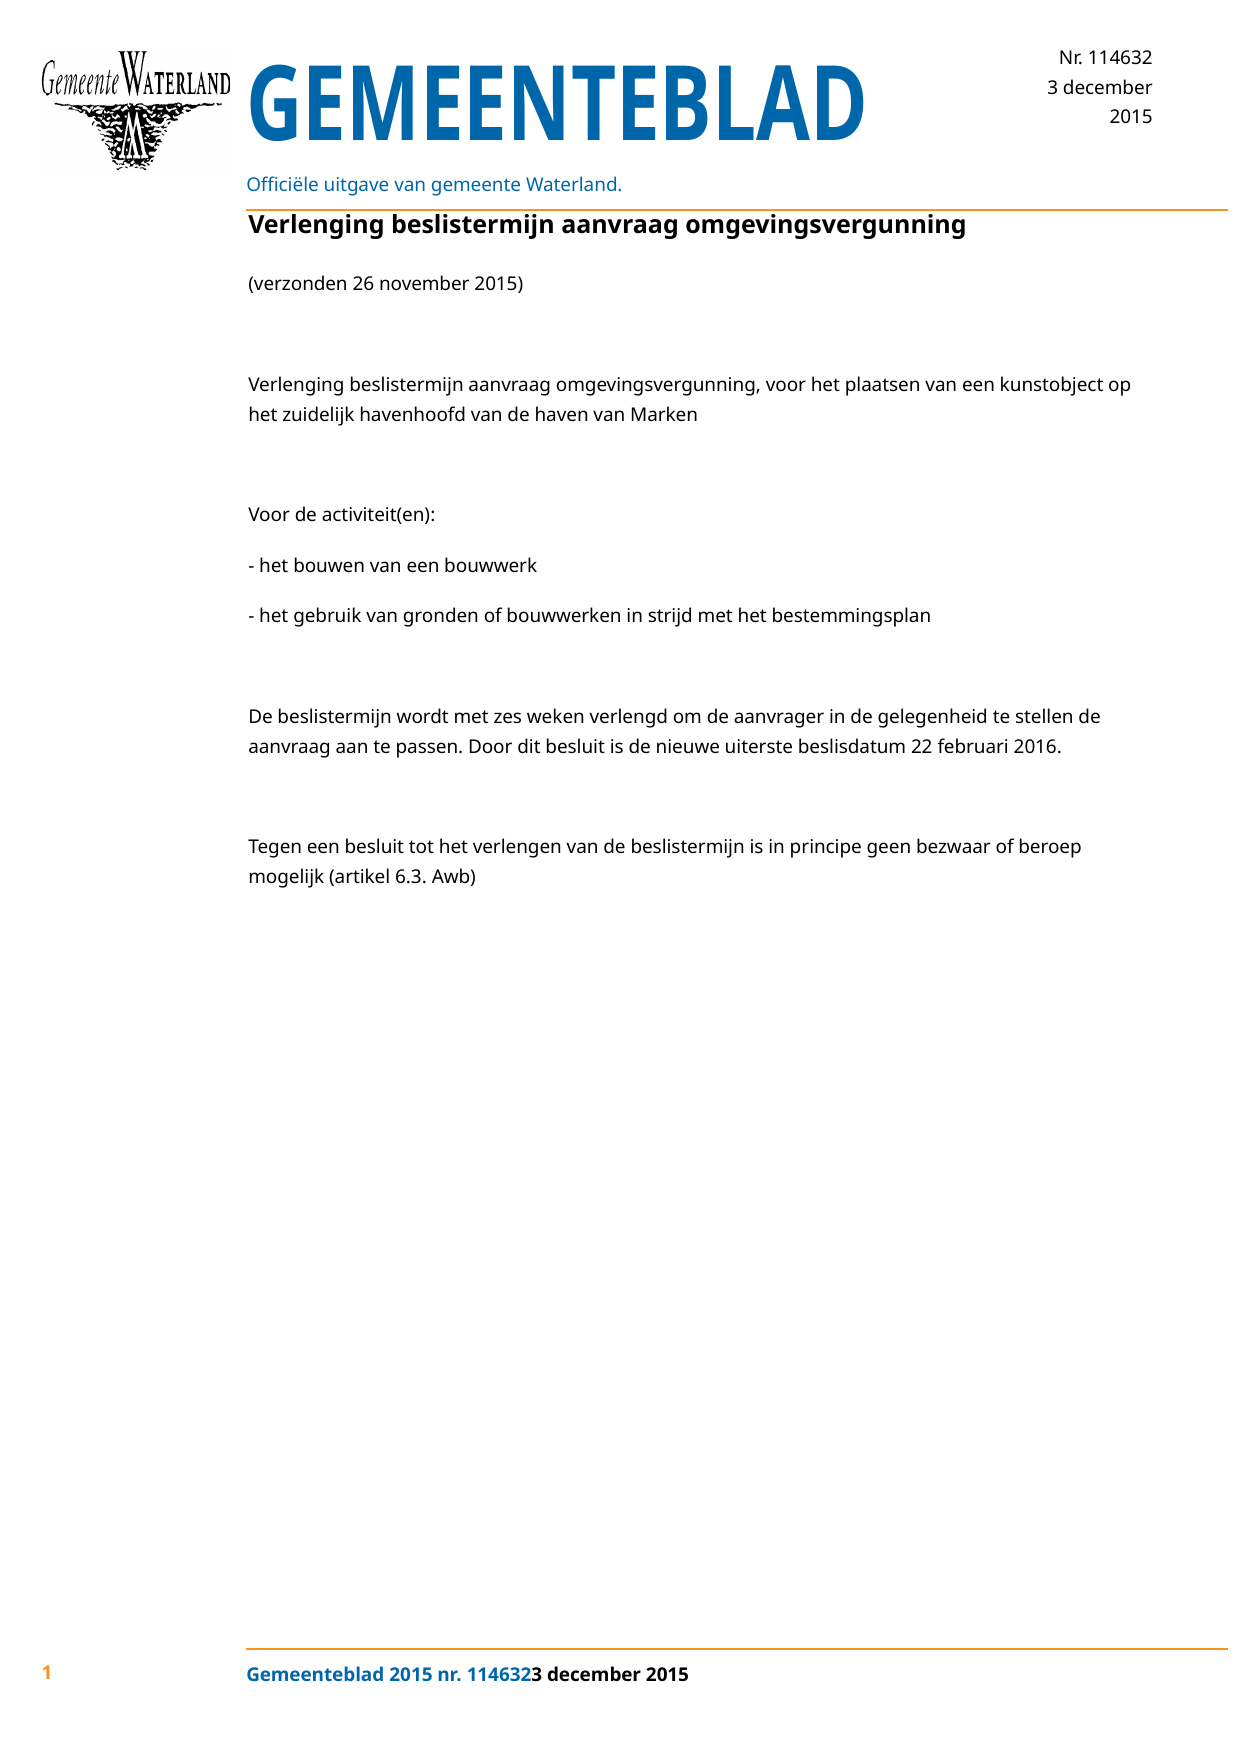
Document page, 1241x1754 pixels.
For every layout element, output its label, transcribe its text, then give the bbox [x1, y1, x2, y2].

text (verzonden 26 november 2015) [248, 270, 1152, 296]
text Verlenging beslistermijn aanvraag omgevingsvergunning, voor het plaatsen van een kunstobject op het zuidelijk havenhoofd van de haven van Marken [248, 371, 1152, 426]
text - het bouwen van een bouwwerk [248, 552, 1152, 578]
text Voor de activiteit(en): [248, 502, 1152, 527]
text De beslistermijn wordt met zes weken verlengd om de aanvrager in de gelegenheid te stellen de aanvraag aan te passen. Door dit besluit is de nieuwe uiterste beslisdatum 22 februari 2016. [248, 703, 1152, 758]
text Tegen een besluit tot het verlengen van de beslistermijn is in principe geen bezwaar of beroep mogelijk (artikel 6.3. Awb) [248, 834, 1152, 889]
picture [41, 47, 231, 172]
text - het gebruik van gronden of bouwwerken in strijd met het bestemmingsplan [248, 602, 1152, 628]
text Verlenging beslistermijn aanvraag omgevingsvergunning [248, 211, 1152, 241]
